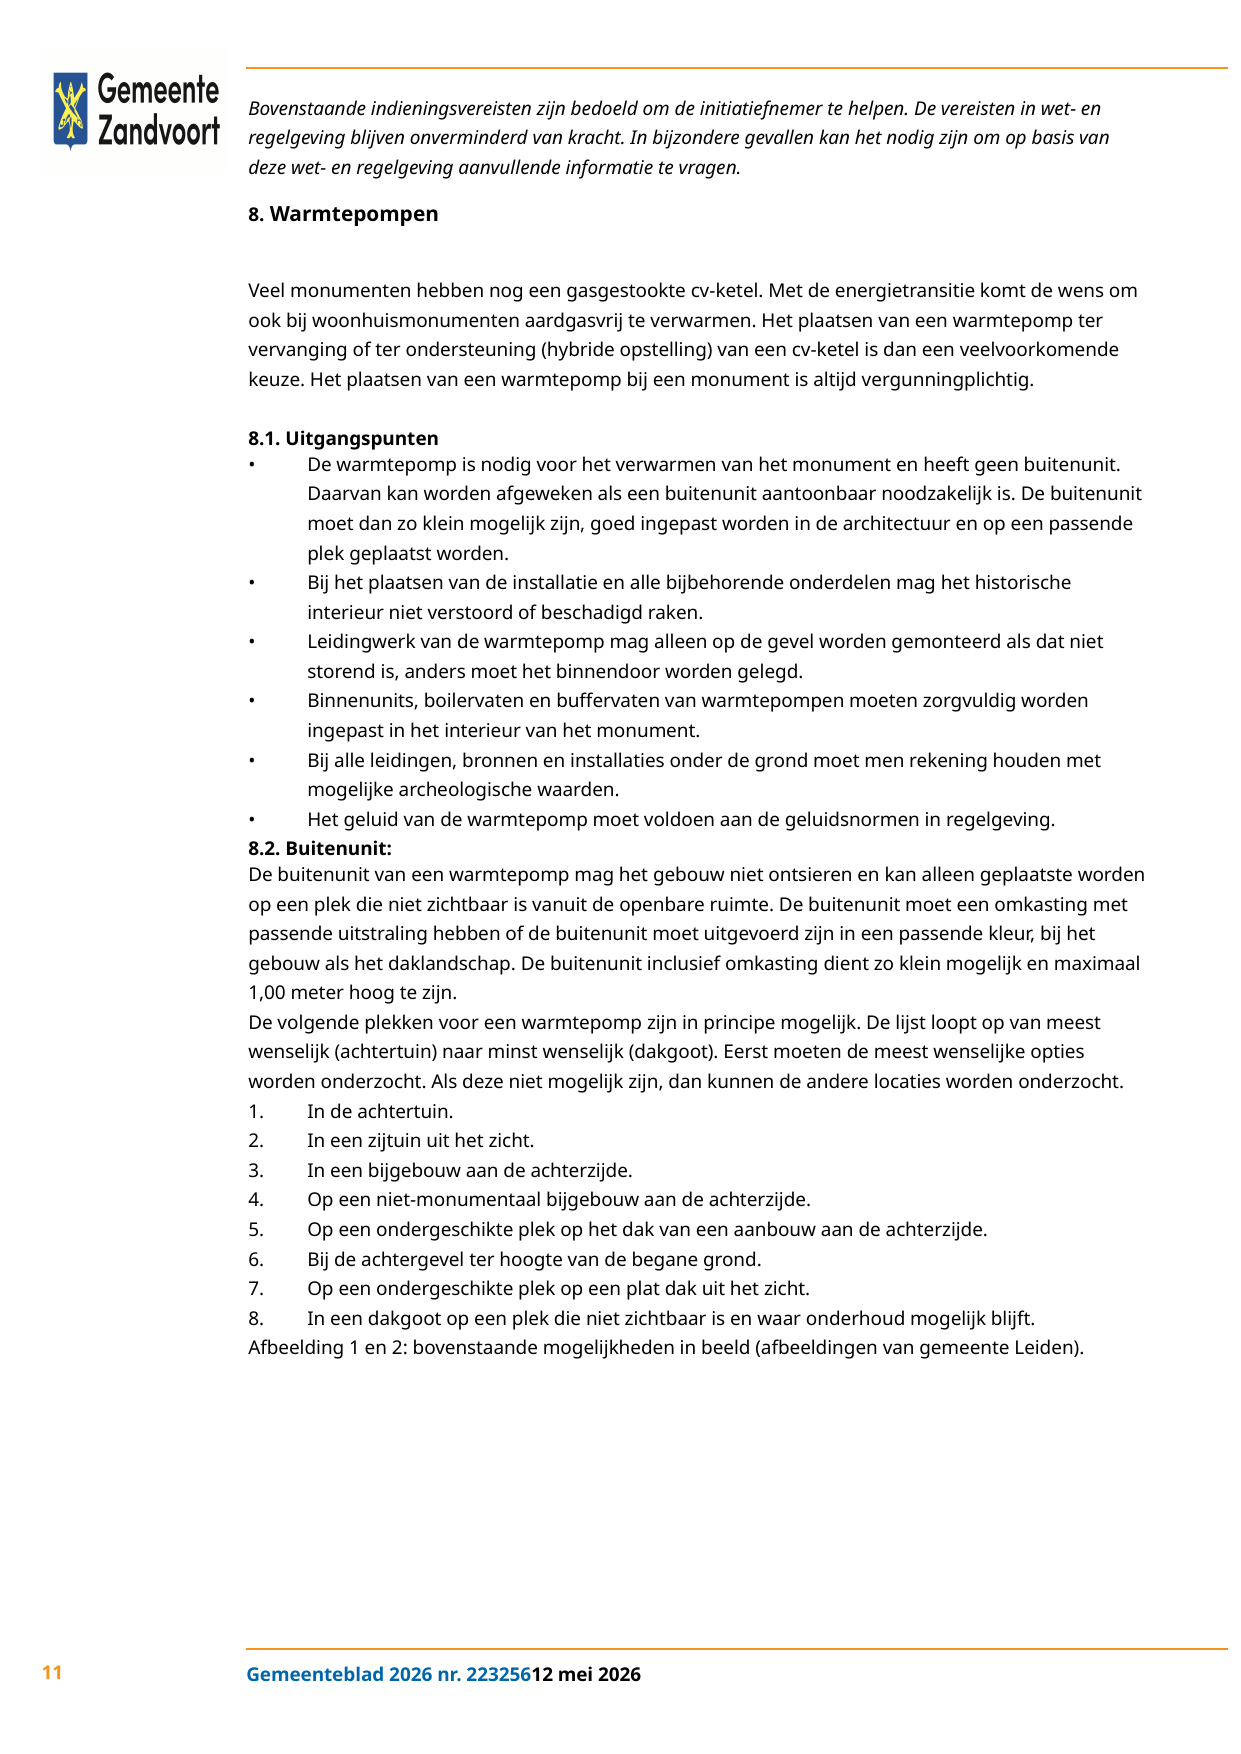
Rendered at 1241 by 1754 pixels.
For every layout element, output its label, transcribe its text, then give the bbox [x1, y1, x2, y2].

list In de achtertuin. [248, 1098, 1152, 1124]
text 8.1. Uitgangspunten [248, 425, 1152, 451]
list In een dakgoot op een plek die niet zichtbaar is en waar onderhoud mogelijk blijft. [248, 1305, 1152, 1331]
text Afbeelding 1 en 2: bovenstaande mogelijkheden in beeld (afbeeldingen van gemeente Leiden). [248, 1334, 1152, 1360]
list Leidingwerk van de warmtepomp mag alleen op de gevel worden gemonteerd als dat niet storend is, anders moet het binnendoor worden gelegd. [248, 628, 1152, 684]
picture [41, 47, 231, 172]
list Bij alle leidingen, bronnen en installaties onder de grond moet men rekening houden met mogelijke archeologische waarden. [248, 747, 1152, 802]
text Bovenstaande indieningsvereisten zijn bedoeld om de initiatiefnemer te helpen. De vereisten in wet- en regelgeving blijven onverminderd van kracht. In bijzondere gevallen kan het nodig zijn om op basis van deze wet- en regelgeving aanvullende informatie te vragen. [248, 95, 1152, 180]
list Op een ondergeschikte plek op het dak van een aanbouw aan de achterzijde. [248, 1216, 1152, 1242]
text Veel monumenten hebben nog een gasgestookte cv-ketel. Met de energietransitie komt de wens om ook bij woonhuismonumenten aardgasvrij te verwarmen. Het plaatsen van een warmtepomp ter vervanging of ter ondersteuning (hybride opstelling) van een cv-ketel is dan een veelvoorkomende keuze. Het plaatsen van een warmtepomp bij een monument is altijd vergunningplichtig. [248, 277, 1152, 392]
text 8. Warmtepompen [248, 199, 1152, 228]
text 8.2. Buitenunit: [248, 836, 1152, 861]
list Bij de achtergevel ter hoogte van de begane grond. [248, 1246, 1152, 1272]
list De warmtepomp is nodig voor het verwarmen van het monument en heeft geen buitenunit. Daarvan kan worden afgeweken als een buitenunit aantoonbaar noodzakelijk is. De buitenunit moet dan zo klein mogelijk zijn, goed ingepast worden in de architectuur en op een passende plek geplaatst worden. [248, 451, 1152, 565]
list Op een ondergeschikte plek op een plat dak uit het zicht. [248, 1275, 1152, 1301]
text De buitenunit van een warmtepomp mag het gebouw niet ontsieren en kan alleen geplaatste worden op een plek die niet zichtbaar is vanuit de openbare ruimte. De buitenunit moet een omkasting met passende uitstraling hebben of de buitenunit moet uitgevoerd zijn in een passende kleur, bij het gebouw als het daklandschap. De buitenunit inclusief omkasting dient zo klein mogelijk en maximaal 1,00 meter hoog te zijn. [248, 861, 1152, 1005]
list In een zijtuin uit het zicht. [248, 1127, 1152, 1153]
list Bij het plaatsen van de installatie en alle bijbehorende onderdelen mag het historische interieur niet verstoord of beschadigd raken. [248, 569, 1152, 624]
list Op een niet-monumentaal bijgebouw aan de achterzijde. [248, 1187, 1152, 1212]
text De volgende plekken voor een warmtepomp zijn in principe mogelijk. De lijst loopt op van meest wenselijk (achtertuin) naar minst wenselijk (dakgoot). Eerst moeten de meest wenselijke opties worden onderzocht. Als deze niet mogelijk zijn, dan kunnen de andere locaties worden onderzocht. [248, 1009, 1152, 1094]
list Het geluid van de warmtepomp moet voldoen aan de geluidsnormen in regelgeving. [248, 806, 1152, 832]
list Binnenunits, boilervaten en buffervaten van warmtepompen moeten zorgvuldig worden ingepast in het interieur van het monument. [248, 688, 1152, 743]
list In een bijgebouw aan de achterzijde. [248, 1157, 1152, 1183]
